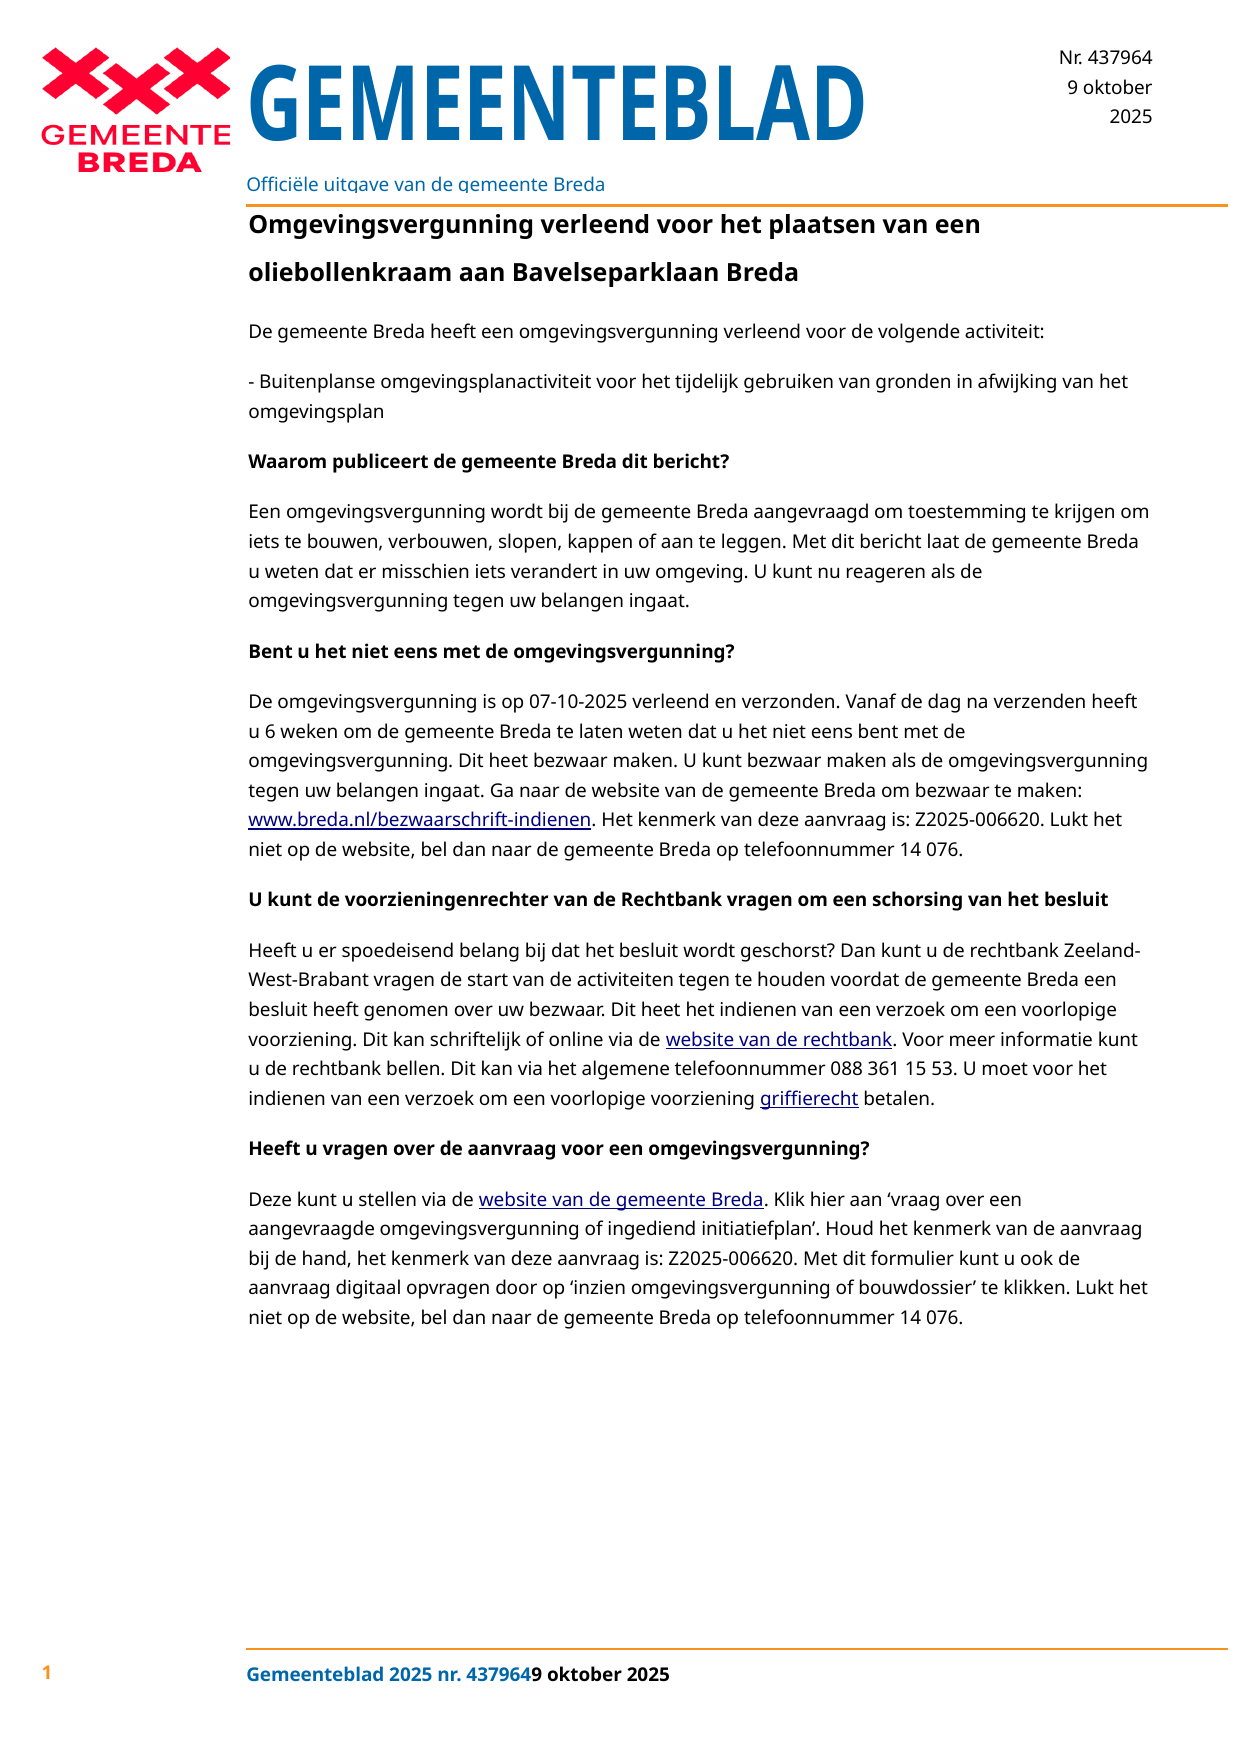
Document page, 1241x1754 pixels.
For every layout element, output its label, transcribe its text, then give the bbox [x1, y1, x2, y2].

text Omgevingsvergunning verleend voor het plaatsen van een oliebollenkraam aan Bavelseparklaan Breda [248, 207, 1152, 288]
text De gemeente Breda heeft een omgevingsvergunning verleend voor de volgende activiteit: [248, 318, 1152, 344]
text - Buitenplanse omgevingsplanactiviteit voor het tijdelijk gebruiken van gronden in afwijking van het omgevingsplan [248, 368, 1152, 424]
text Waarom publiceert de gemeente Breda dit bericht? [248, 448, 1152, 474]
text Bent u het niet eens met de omgevingsvergunning? [248, 638, 1152, 664]
text De omgevingsvergunning is op 07-10-2025 verleend en verzonden. Vanaf de dag na verzenden heeft u 6 weken om de gemeente Breda te laten weten dat u het niet eens bent met de omgevingsvergunning. Dit heet bezwaar maken. U kunt bezwaar maken als de omgevingsvergunning tegen uw belangen ingaat. Ga naar de website van de gemeente Breda om bezwaar te maken: www.breda.nl/bezwaarschrift-indienen. Het kenmerk van deze aanvraag is: Z2025-006620. Lukt het niet op de website, bel dan naar de gemeente Breda op telefoonnummer 14 076. [248, 688, 1152, 862]
text Heeft u er spoedeisend belang bij dat het besluit wordt geschorst? Dan kunt u de rechtbank Zeeland-West-Brabant vragen de start van de activiteiten tegen te houden voordat de gemeente Breda een besluit heeft genomen over uw bezwaar. Dit heet het indienen van een verzoek om een voorlopige voorziening. Dit kan schriftelijk of online via de website van de rechtbank. Voor meer informatie kunt u de rechtbank bellen. Dit kan via het algemene telefoonnummer 088 361 15 53. U moet voor het indienen van een verzoek om een voorlopige voorziening griffierecht betalen. [248, 937, 1152, 1111]
text Een omgevingsvergunning wordt bij de gemeente Breda aangevraagd om toestemming te krijgen om iets te bouwen, verbouwen, slopen, kappen of aan te leggen. Met dit bericht laat de gemeente Breda u weten dat er misschien iets verandert in uw omgeving. U kunt nu reageren als de omgevingsvergunning tegen uw belangen ingaat. [248, 499, 1152, 613]
picture [41, 47, 231, 172]
text Heeft u vragen over de aanvraag voor een omgevingsvergunning? [248, 1135, 1152, 1161]
text U kunt de voorzieningenrechter van de Rechtbank vragen om een schorsing van het besluit [248, 887, 1152, 912]
text Deze kunt u stellen via de website van de gemeente Breda. Klik hier aan ‘vraag over een aangevraagde omgevingsvergunning of ingediend initiatiefplan’. Houd het kenmerk van de aanvraag bij de hand, het kenmerk van deze aanvraag is: Z2025-006620. Met dit formulier kunt u ook de aanvraag digitaal opvragen door op ‘inzien omgevingsvergunning of bouwdossier’ te klikken. Lukt het niet op de website, bel dan naar de gemeente Breda op telefoonnummer 14 076. [248, 1186, 1152, 1330]
